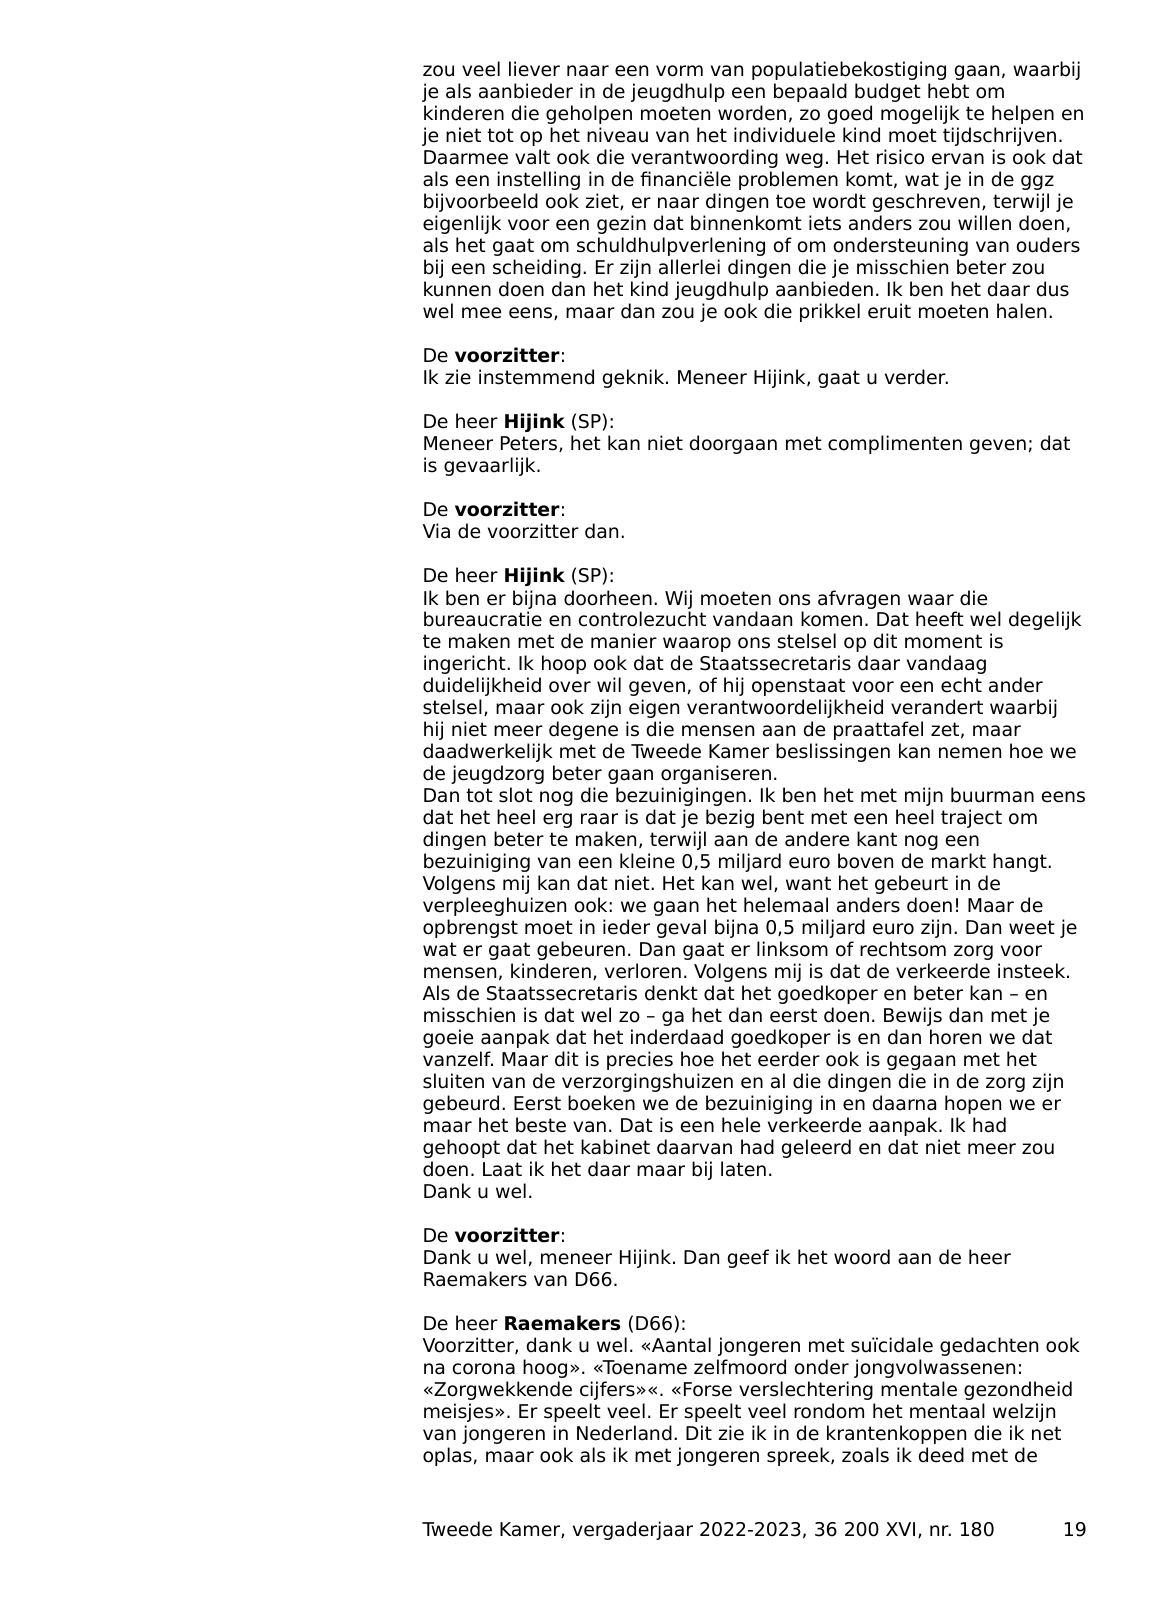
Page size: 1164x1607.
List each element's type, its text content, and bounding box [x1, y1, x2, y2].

text Dank u wel. [422, 1181, 1087, 1203]
text Dank u wel, meneer Hijink. Dan geef ik het woord aan de heer Raemakers van D66. [422, 1247, 1087, 1291]
text Ik ben er bijna doorheen. Wij moeten ons afvragen waar die bureaucratie en controlezucht vandaan komen. Dat heeft wel degelijk te maken met de manier waarop ons stelsel op dit moment is ingericht. Ik hoop ook dat de Staatssecretaris daar vandaag duidelijkheid over wil geven, of hij openstaat voor een echt ander stelsel, maar ook zijn eigen verantwoordelijkheid verandert waarbij hij niet meer degene is die mensen aan de praattafel zet, maar daadwerkelijk met de Tweede Kamer beslissingen kan nemen hoe we de jeugdzorg beter gaan organiseren. [422, 587, 1087, 785]
text Via de voorzitter dan. [422, 521, 1087, 543]
text De voorzitter: [422, 1225, 1087, 1247]
text De voorzitter: [422, 499, 1087, 521]
text Dan tot slot nog die bezuinigingen. Ik ben het met mijn buurman eens dat het heel erg raar is dat je bezig bent met een heel traject om dingen beter te maken, terwijl aan de andere kant nog een bezuiniging van een kleine 0,5 miljard euro boven de markt hangt. Volgens mij kan dat niet. Het kan wel, want het gebeurt in de verpleeghuizen ook: we gaan het helemaal anders doen! Maar de opbrengst moet in ieder geval bijna 0,5 miljard euro zijn. Dan weet je wat er gaat gebeuren. Dan gaat er linksom of rechtsom zorg voor mensen, kinderen, verloren. Volgens mij is dat de verkeerde insteek. Als de Staatssecretaris denkt dat het goedkoper en beter kan – en misschien is dat wel zo – ga het dan eerst doen. Bewijs dan met je goeie aanpak dat het inderdaad goedkoper is en dan horen we dat vanzelf. Maar dit is precies hoe het eerder ook is gegaan met het sluiten van de verzorgingshuizen en al die dingen die in de zorg zijn gebeurd. Eerst boeken we de bezuiniging in en daarna hopen we er maar het beste van. Dat is een hele verkeerde aanpak. Ik had gehoopt dat het kabinet daarvan had geleerd en dat niet meer zou doen. Laat ik het daar maar bij laten. [422, 785, 1087, 1181]
text zou veel liever naar een vorm van populatiebekostiging gaan, waarbij je als aanbieder in de jeugdhulp een bepaald budget hebt om kinderen die geholpen moeten worden, zo goed mogelijk te helpen en je niet tot op het niveau van het individuele kind moet tijdschrijven. Daarmee valt ook die verantwoording weg. Het risico ervan is ook dat als een instelling in de financiële problemen komt, wat je in de ggz bijvoorbeeld ook ziet, er naar dingen toe wordt geschreven, terwijl je eigenlijk voor een gezin dat binnenkomt iets anders zou willen doen, als het gaat om schuldhulpverlening of om ondersteuning van ouders bij een scheiding. Er zijn allerlei dingen die je misschien beter zou kunnen doen dan het kind jeugdhulp aanbieden. Ik ben het daar dus wel mee eens, maar dan zou je ook die prikkel eruit moeten halen. [422, 59, 1087, 323]
text Meneer Peters, het kan niet doorgaan met complimenten geven; dat is gevaarlijk. [422, 433, 1087, 477]
text De heer Hijink (SP): [422, 411, 1087, 433]
text De heer Hijink (SP): [422, 565, 1087, 587]
text Voorzitter, dank u wel. «Aantal jongeren met suïcidale gedachten ook na corona hoog». «Toename zelfmoord onder jongvolwassenen: «Zorgwekkende cijfers»«. «Forse verslechtering mentale gezondheid meisjes». Er speelt veel. Er speelt veel rondom het mentaal welzijn van jongeren in Nederland. Dit zie ik in de krantenkoppen die ik net oplas, maar ook als ik met jongeren spreek, zoals ik deed met de [422, 1335, 1087, 1467]
text De voorzitter: [422, 345, 1087, 367]
text Ik zie instemmend geknik. Meneer Hijink, gaat u verder. [422, 367, 1087, 389]
text De heer Raemakers (D66): [422, 1313, 1087, 1335]
